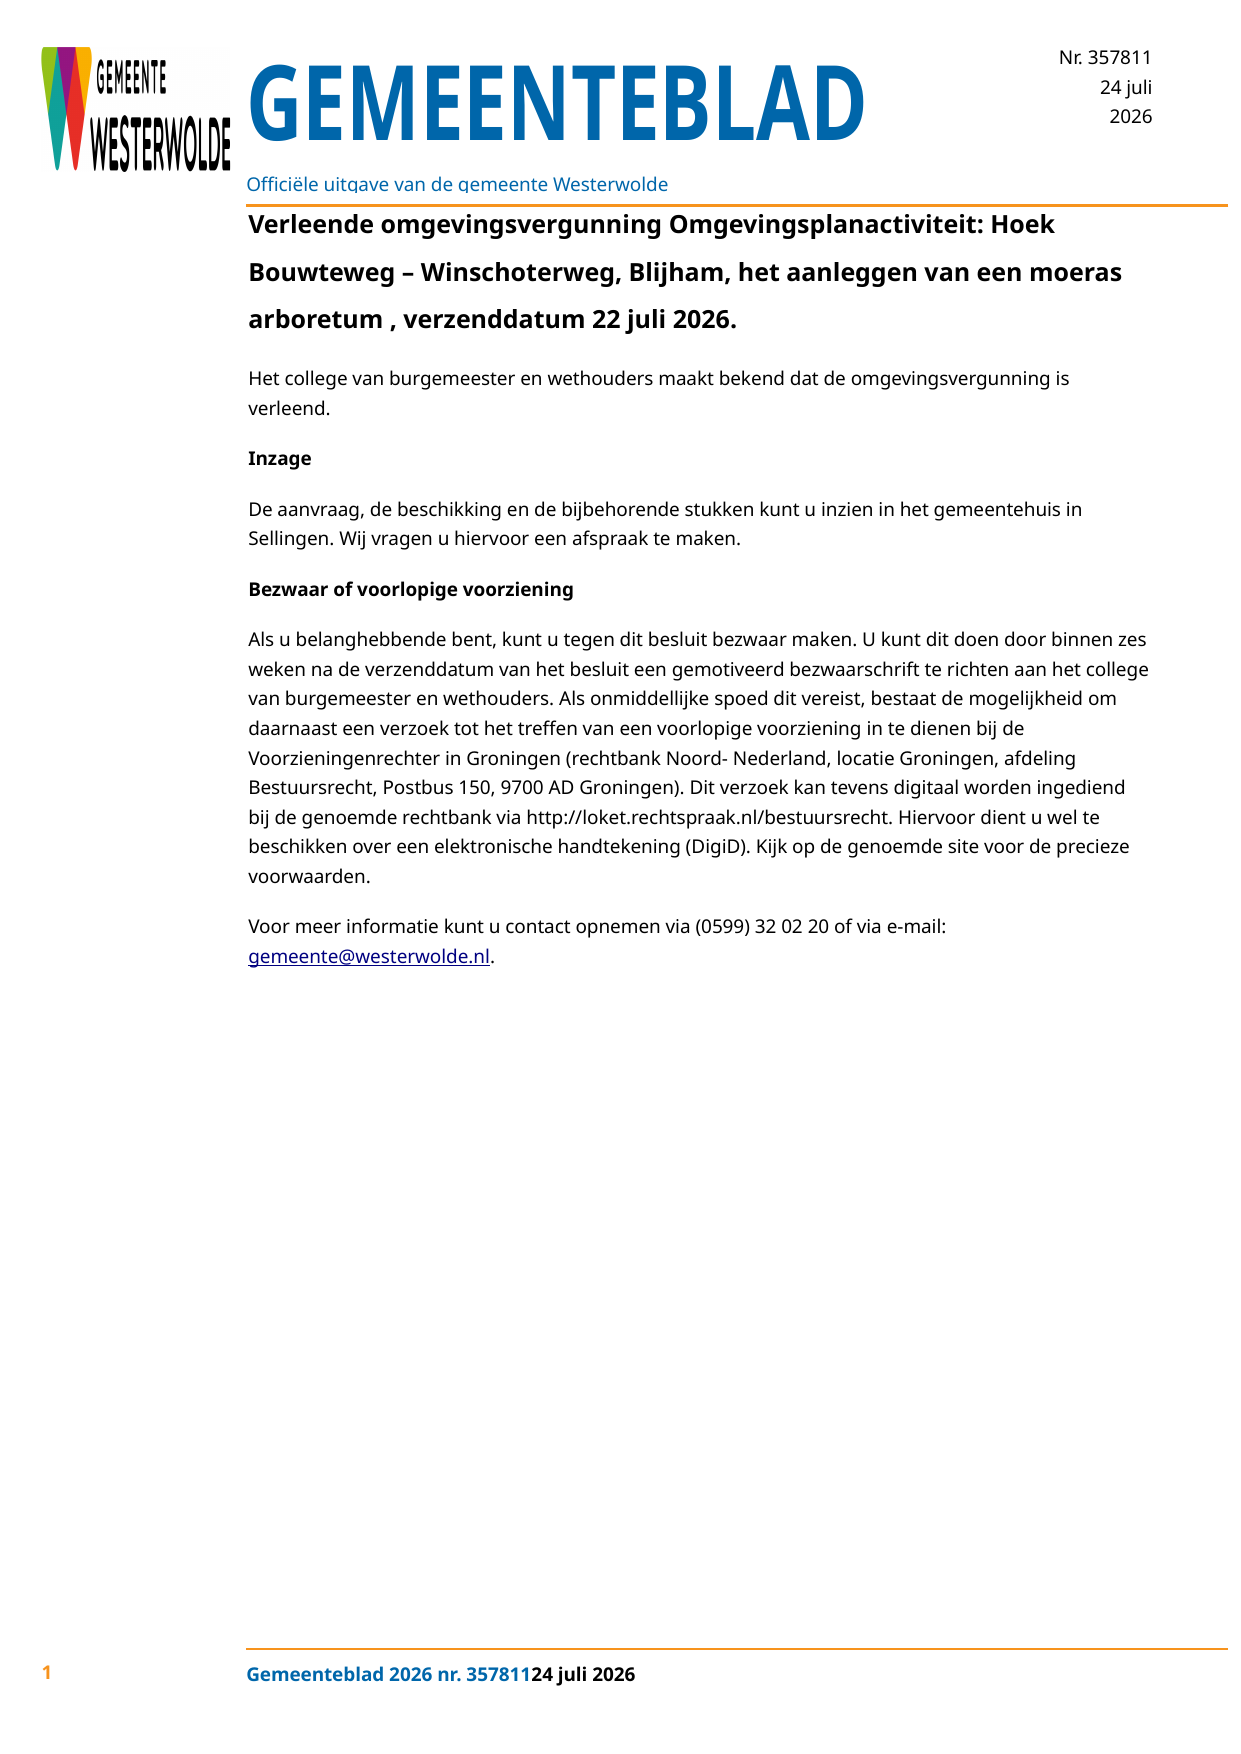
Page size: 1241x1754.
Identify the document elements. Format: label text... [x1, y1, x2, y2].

text Verleende omgevingsvergunning Omgevingsplanactiviteit: Hoek Bouwteweg – Winschoterweg, Blijham, het aanleggen van een moeras arboretum , verzenddatum 22 juli 2026. [248, 207, 1152, 336]
text Bezwaar of voorlopige voorziening [248, 576, 1152, 602]
text Voor meer informatie kunt u contact opnemen via (0599) 32 02 20 of via e-mail: gemeente@westerwolde.nl. [248, 913, 1152, 969]
picture [41, 47, 231, 172]
text De aanvraag, de beschikking en de bijbehorende stukken kunt u inzien in het gemeentehuis in Sellingen. Wij vragen u hiervoor een afspraak te maken. [248, 496, 1152, 551]
text Het college van burgemeester en wethouders maakt bekend dat de omgevingsvergunning is verleend. [248, 366, 1152, 421]
text Inzage [248, 446, 1152, 471]
text Als u belanghebbende bent, kunt u tegen dit besluit bezwaar maken. U kunt dit doen door binnen zes weken na de verzenddatum van het besluit een gemotiveerd bezwaarschrift te richten aan het college van burgemeester en wethouders. Als onmiddellijke spoed dit vereist, bestaat de mogelijkheid om daarnaast een verzoek tot het treffen van een voorlopige voorziening in te dienen bij de Voorzieningenrechter in Groningen (rechtbank Noord- Nederland, locatie Groningen, afdeling Bestuursrecht, Postbus 150, 9700 AD Groningen). Dit verzoek kan tevens digitaal worden ingediend bij de genoemde rechtbank via http://loket.rechtspraak.nl/bestuursrecht. Hiervoor dient u wel te beschikken over een elektronische handtekening (DigiD). Kijk op de genoemde site voor de precieze voorwaarden. [248, 626, 1152, 889]
